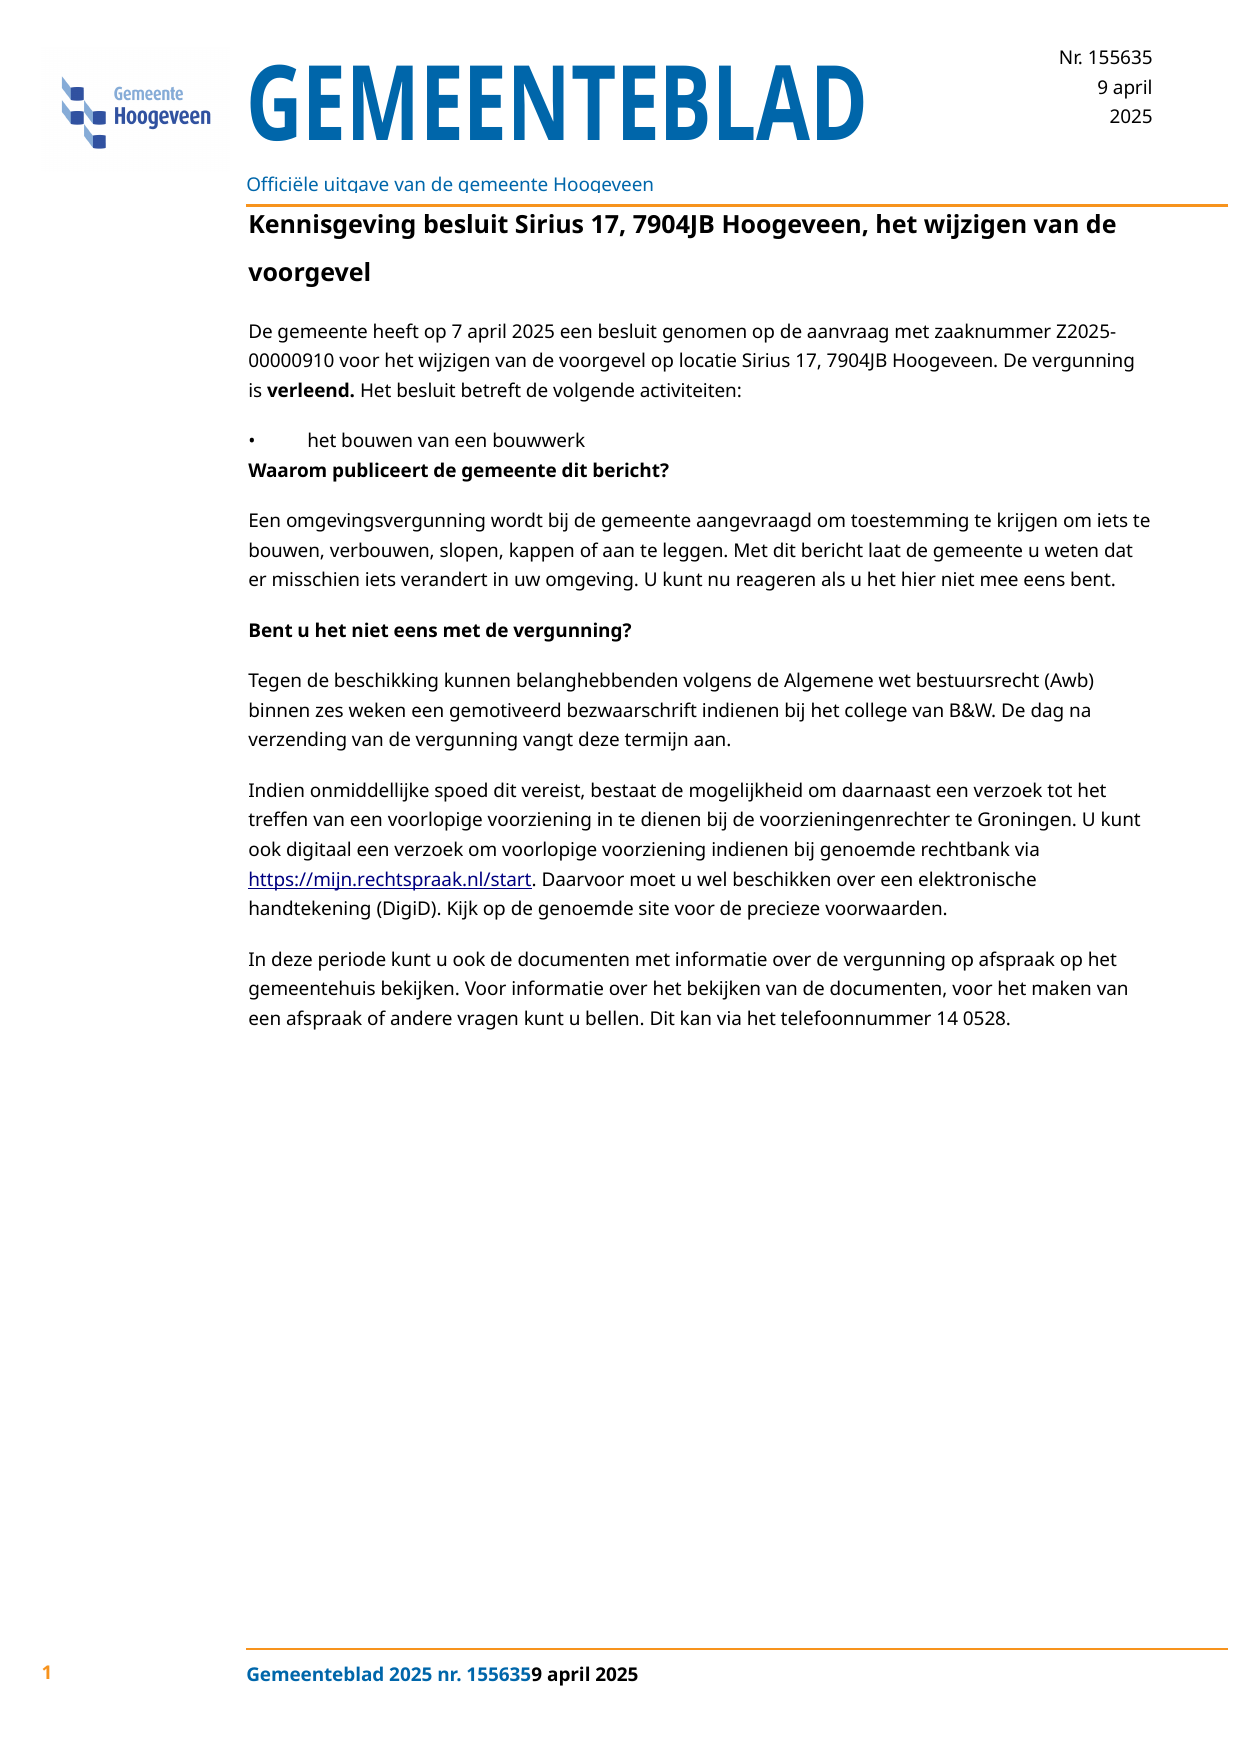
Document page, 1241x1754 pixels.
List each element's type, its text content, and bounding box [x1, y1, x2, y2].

text Kennisgeving besluit Sirius 17, 7904JB Hoogeveen, het wijzigen van de voorgevel [248, 207, 1152, 288]
text Indien onmiddellijke spoed dit vereist, bestaat de mogelijkheid om daarnaast een verzoek tot het treffen van een voorlopige voorziening in te dienen bij de voorzieningenrechter te Groningen. U kunt ook digitaal een verzoek om voorlopige voorziening indienen bij genoemde rechtbank via https://mijn.rechtspraak.nl/start. Daarvoor moet u wel beschikken over een elektronische handtekening (DigiD). Kijk op de genoemde site voor de precieze voorwaarden. [248, 777, 1152, 921]
text In deze periode kunt u ook de documenten met informatie over de vergunning op afspraak op het gemeentehuis bekijken. Voor informatie over het bekijken van de documenten, voor het maken van een afspraak of andere vragen kunt u bellen. Dit kan via het telefoonnummer 14 0528. [248, 946, 1152, 1031]
text Bent u het niet eens met de vergunning? [248, 617, 1152, 643]
text Waarom publiceert de gemeente dit bericht? [248, 457, 1152, 483]
text Tegen de beschikking kunnen belanghebbenden volgens de Algemene wet bestuursrecht (Awb) binnen zes weken een gemotiveerd bezwaarschrift indienen bij het college van B&W. De dag na verzending van de vergunning vangt deze termijn aan. [248, 667, 1152, 752]
picture [41, 47, 231, 172]
text De gemeente heeft op 7 april 2025 een besluit genomen op de aanvraag met zaaknummer Z2025-00000910 voor het wijzigen van de voorgevel op locatie Sirius 17, 7904JB Hoogeveen. De vergunning is verleend. Het besluit betreft de volgende activiteiten: [248, 318, 1152, 403]
text Een omgevingsvergunning wordt bij de gemeente aangevraagd om toestemming te krijgen om iets te bouwen, verbouwen, slopen, kappen of aan te leggen. Met dit bericht laat de gemeente u weten dat er misschien iets verandert in uw omgeving. U kunt nu reageren als u het hier niet mee eens bent. [248, 507, 1152, 592]
list het bouwen van een bouwwerk [248, 427, 1152, 453]
